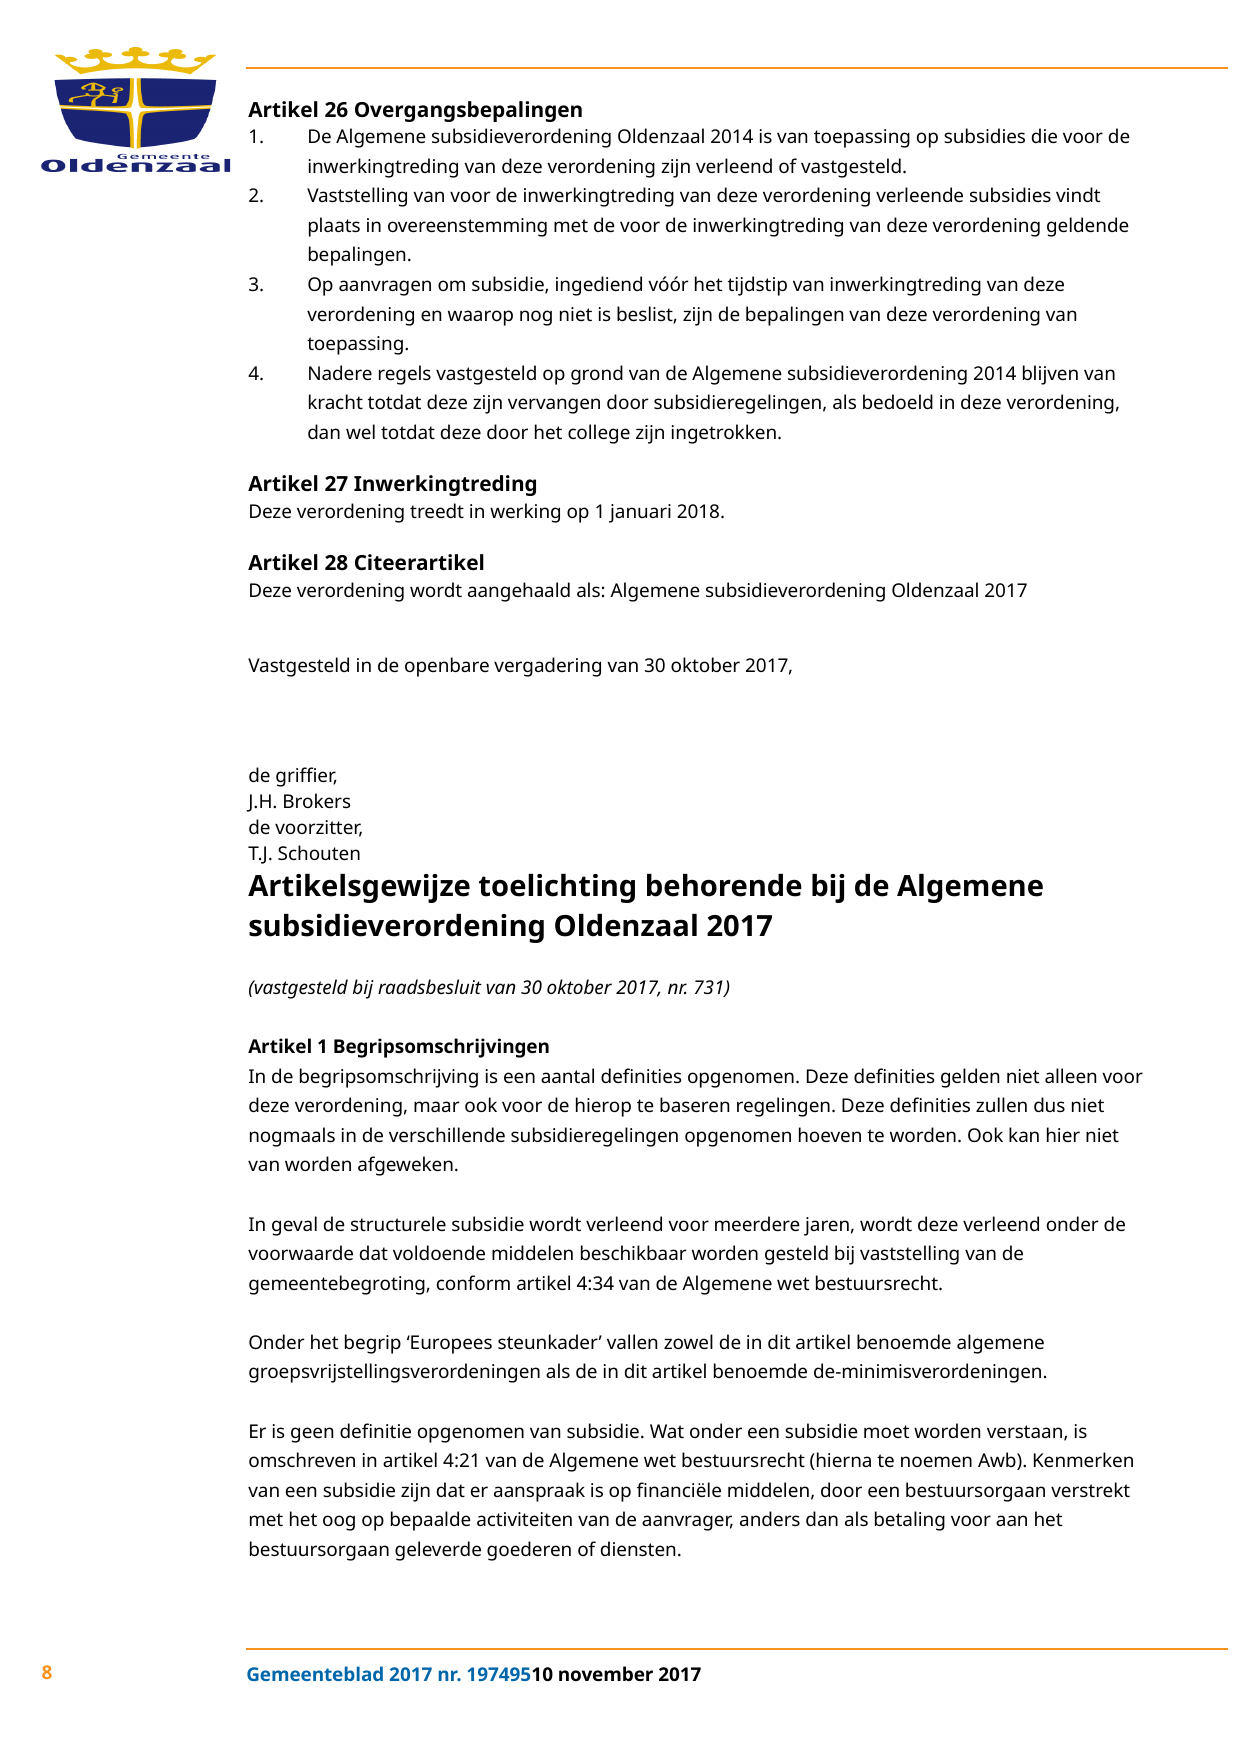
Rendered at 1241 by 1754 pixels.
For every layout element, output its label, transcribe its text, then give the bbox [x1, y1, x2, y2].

text In geval de structurele subsidie wordt verleend voor meerdere jaren, wordt deze verleend onder de voorwaarde dat voldoende middelen beschikbaar worden gesteld bij vaststelling van de gemeentebegroting, conform artikel 4:34 van de Algemene wet bestuursrecht. [248, 1211, 1152, 1296]
text Vastgesteld in de openbare vergadering van 30 oktober 2017, [248, 652, 1152, 678]
text T.J. Schouten [248, 840, 1152, 866]
text Onder het begrip ‘Europees steunkader’ vallen zowel de in dit artikel benoemde algemene groepsvrijstellingsverordeningen als de in dit artikel benoemde de-minimisverordeningen. [248, 1329, 1152, 1384]
text de voorzitter, [248, 814, 1152, 840]
text de griffier, [248, 763, 1152, 788]
list Nadere regels vastgesteld op grond van de Algemene subsidieverordening 2014 blijven van kracht totdat deze zijn vervangen door subsidieregelingen, als bedoeld in deze verordening, dan wel totdat deze door het college zijn ingetrokken. [248, 360, 1152, 445]
text (vastgesteld bij raadsbesluit van 30 oktober 2017, nr. 731) [248, 974, 1152, 1000]
list Op aanvragen om subsidie, ingediend vóór het tijdstip van inwerkingtreding van deze verordening en waarop nog niet is beslist, zijn de bepalingen van deze verordening van toepassing. [248, 271, 1152, 356]
text Artikelsgewijze toelichting behorende bij de Algemene subsidieverordening Oldenzaal 2017 [248, 866, 1152, 945]
text Deze verordening wordt aangehaald als: Algemene subsidieverordening Oldenzaal 2017 [248, 577, 1152, 602]
picture [41, 47, 231, 172]
list De Algemene subsidieverordening Oldenzaal 2014 is van toepassing op subsidies die voor de inwerkingtreding van deze verordening zijn verleend of vastgesteld. [248, 123, 1152, 178]
text Artikel 28 Citeerartikel [248, 548, 1152, 577]
text Er is geen definitie opgenomen van subsidie. Wat onder een subsidie moet worden verstaan, is omschreven in artikel 4:21 van de Algemene wet bestuursrecht (hierna te noemen Awb). Kenmerken van een subsidie zijn dat er aanspraak is op financiële middelen, door een bestuursorgaan verstrekt met het oog op bepaalde activiteiten van de aanvrager, anders dan als betaling voor aan het bestuursorgaan geleverde goederen of diensten. [248, 1418, 1152, 1562]
text In de begripsomschrijving is een aantal definities opgenomen. Deze definities gelden niet alleen voor deze verordening, maar ook voor de hierop te baseren regelingen. Deze definities zullen dus niet nogmaals in de verschillende subsidieregelingen opgenomen hoeven te worden. Ook kan hier niet van worden afgeweken. [248, 1063, 1152, 1177]
text Artikel 1 Begripsomschrijvingen [248, 1033, 1152, 1059]
text Artikel 27 Inwerkingtreding [248, 469, 1152, 498]
text Deze verordening treedt in werking op 1 januari 2018. [248, 498, 1152, 524]
text Artikel 26 Overgangsbepalingen [248, 95, 1152, 123]
text J.H. Brokers [248, 788, 1152, 814]
list Vaststelling van voor de inwerkingtreding van deze verordening verleende subsidies vindt plaats in overeenstemming met de voor de inwerkingtreding van deze verordening geldende bepalingen. [248, 182, 1152, 267]
